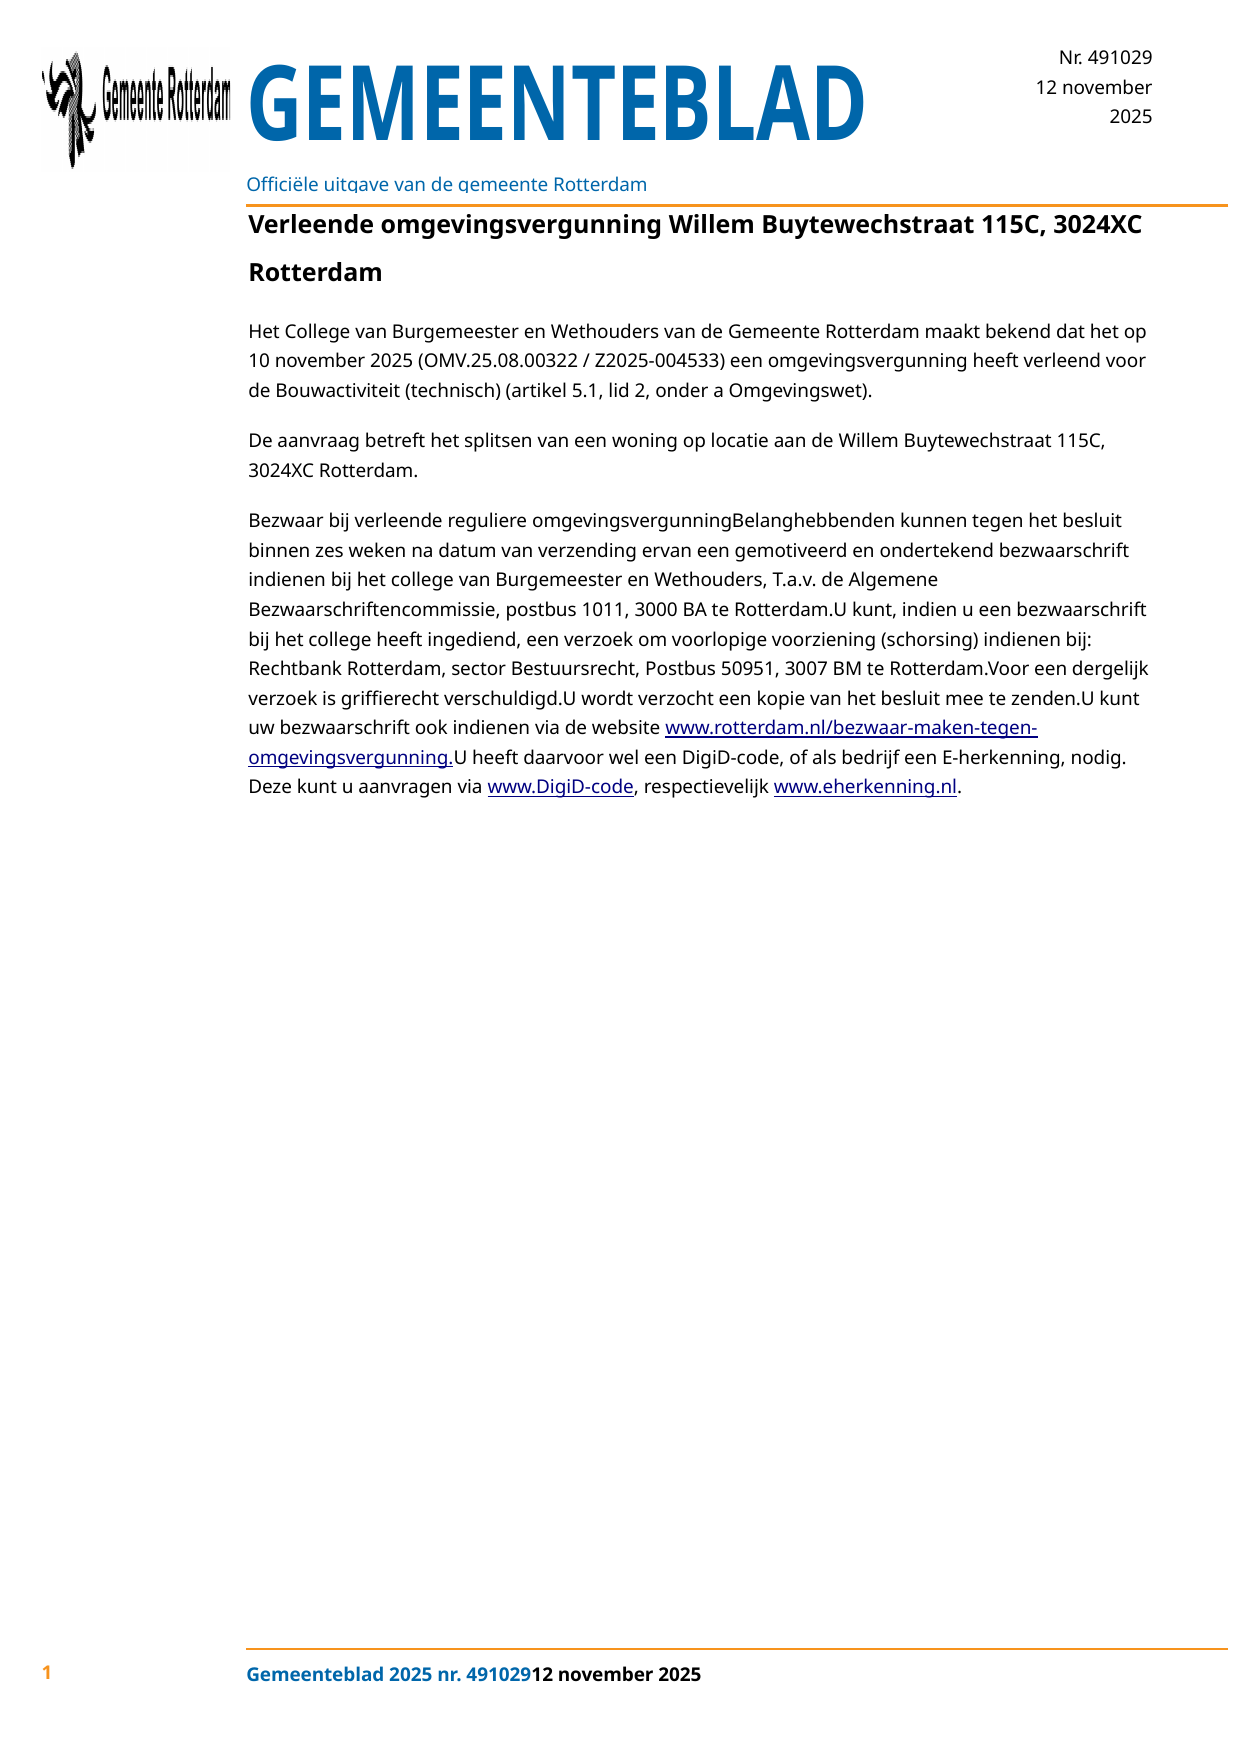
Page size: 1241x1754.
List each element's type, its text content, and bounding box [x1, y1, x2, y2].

text De aanvraag betreft het splitsen van een woning op locatie aan de Willem Buytewechstraat 115C, 3024XC Rotterdam. [248, 427, 1152, 483]
picture [41, 47, 231, 172]
text Het College van Burgemeester en Wethouders van de Gemeente Rotterdam maakt bekend dat het op 10 november 2025 (OMV.25.08.00322 / Z2025-004533) een omgevingsvergunning heeft verleend voor de Bouwactiviteit (technisch) (artikel 5.1, lid 2, onder a Omgevingswet). [248, 318, 1152, 403]
text Bezwaar bij verleende reguliere omgevingsvergunningBelanghebbenden kunnen tegen het besluit binnen zes weken na datum van verzending ervan een gemotiveerd en ondertekend bezwaarschrift indienen bij het college van Burgemeester en Wethouders, T.a.v. de Algemene Bezwaarschriftencommissie, postbus 1011, 3000 BA te Rotterdam.U kunt, indien u een bezwaarschrift bij het college heeft ingediend, een verzoek om voorlopige voorziening (schorsing) indienen bij: Rechtbank Rotterdam, sector Bestuursrecht, Postbus 50951, 3007 BM te Rotterdam.Voor een dergelijk verzoek is griffierecht verschuldigd.U wordt verzocht een kopie van het besluit mee te zenden.U kunt uw bezwaarschrift ook indienen via de website www.rotterdam.nl/bezwaar-maken-tegen-omgevingsvergunning.U heeft daarvoor wel een DigiD-code, of als bedrijf een E-herkenning, nodig. Deze kunt u aanvragen via www.DigiD-code, respectievelijk www.eherkenning.nl. [248, 507, 1152, 799]
text Verleende omgevingsvergunning Willem Buytewechstraat 115C, 3024XC Rotterdam [248, 207, 1152, 288]
